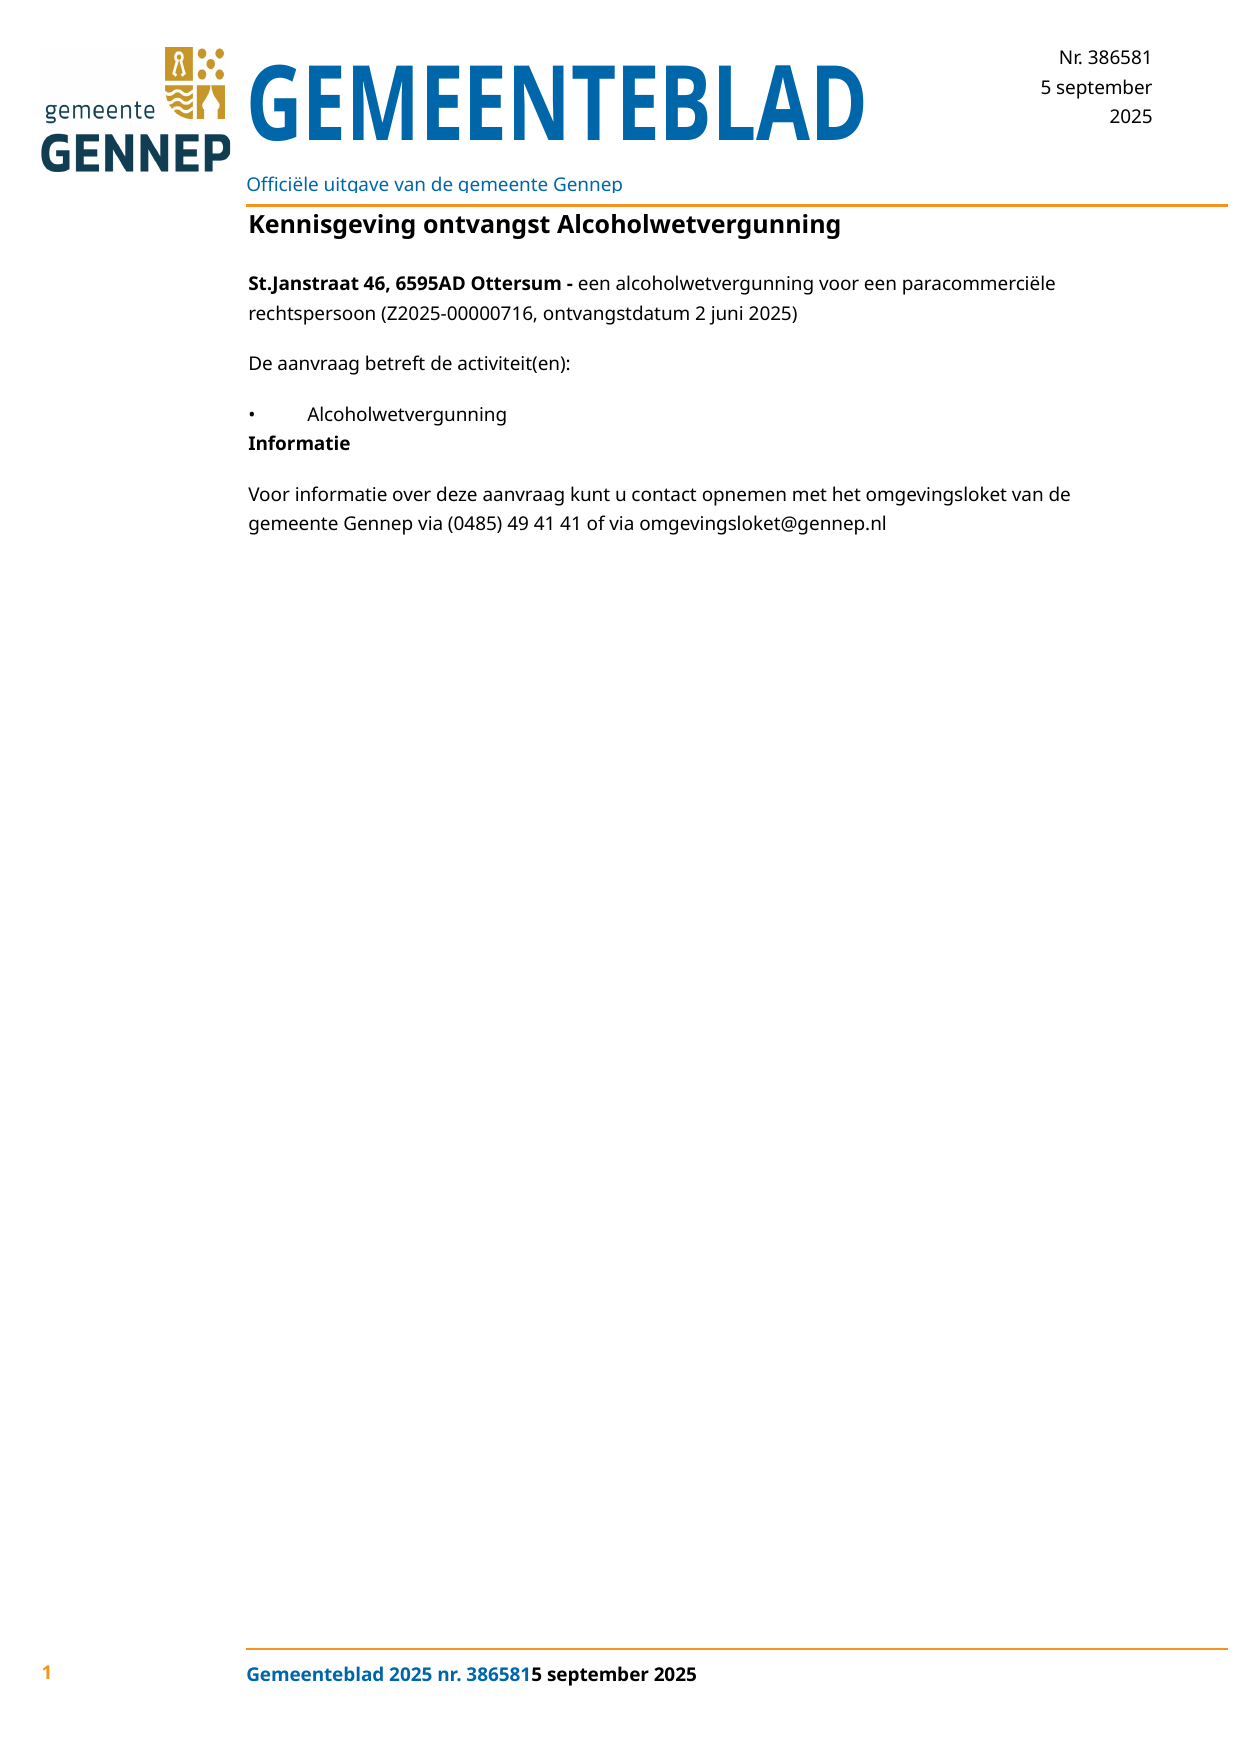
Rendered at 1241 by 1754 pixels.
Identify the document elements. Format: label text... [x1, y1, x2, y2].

text Kennisgeving ontvangst Alcoholwetvergunning [248, 207, 1152, 241]
text St.Janstraat 46, 6595AD Ottersum - een alcoholwetvergunning voor een paracommerciële rechtspersoon (Z2025-00000716, ontvangstdatum 2 juni 2025) [248, 270, 1152, 326]
text Voor informatie over deze aanvraag kunt u contact opnemen met het omgevingsloket van de gemeente Gennep via (0485) 49 41 41 of via omgevingsloket@gennep.nl [248, 481, 1152, 536]
text Informatie [248, 430, 1152, 456]
text De aanvraag betreft de activiteit(en): [248, 350, 1152, 376]
list Alcoholwetvergunning [248, 401, 1152, 426]
picture [41, 47, 231, 172]
